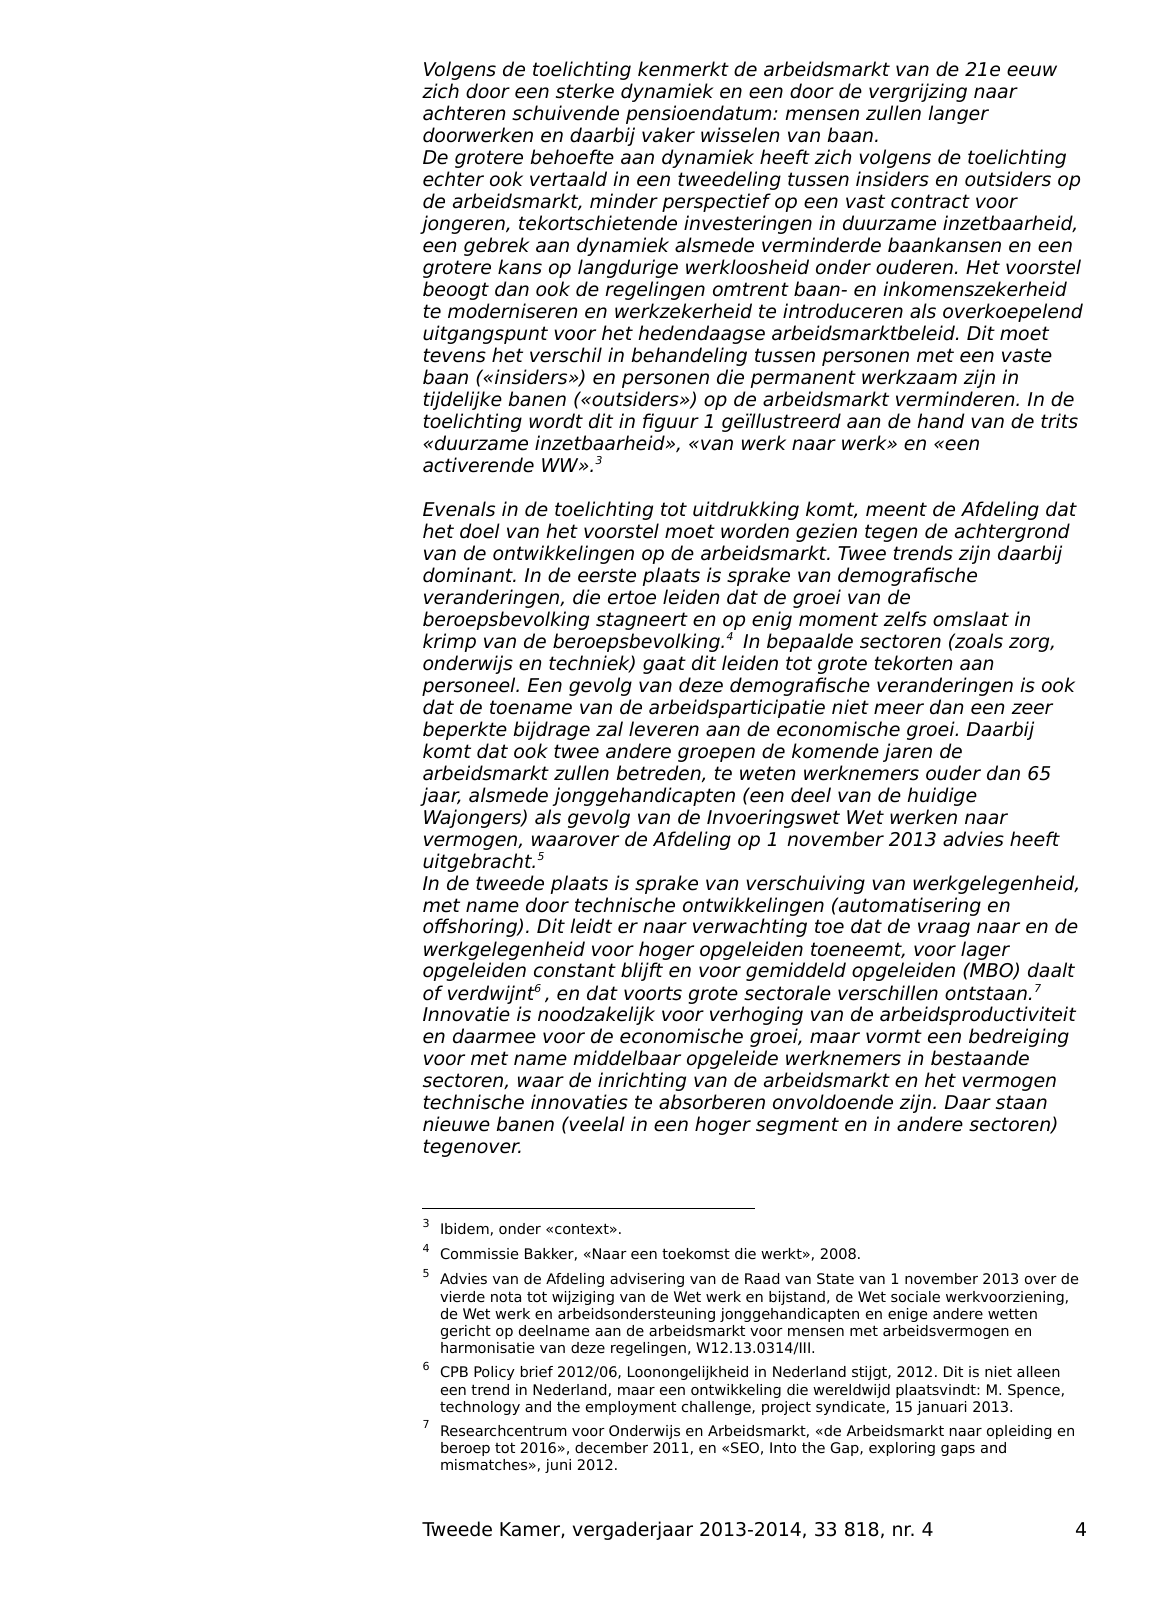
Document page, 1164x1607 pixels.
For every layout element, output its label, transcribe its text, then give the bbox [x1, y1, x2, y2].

text Commissie Bakker, «Naar een toekomst die werkt», 2008. [422, 1242, 1087, 1264]
text CPB Policy brief 2012/06, Loonongelijkheid in Nederland stijgt, 2012. Dit is niet alleen een trend in Nederland, maar een ontwikkeling die wereldwijd plaatsvindt: M. Spence, technology and the employment challenge, project syndicate, 15 januari 2013. [422, 1360, 1087, 1416]
text Advies van de Afdeling advisering van de Raad van State van 1 november 2013 over de vierde nota tot wijziging van de Wet werk en bijstand, de Wet sociale werkvoorziening, de Wet werk en arbeidsondersteuning jonggehandicapten en enige andere wetten gericht op deelname aan de arbeidsmarkt voor mensen met arbeidsvermogen en harmonisatie van deze regelingen, W12.13.0314/III. [422, 1267, 1087, 1357]
text Researchcentrum voor Onderwijs en Arbeidsmarkt, «de Arbeidsmarkt naar opleiding en beroep tot 2016», december 2011, en «SEO, Into the Gap, exploring gaps and mismatches», juni 2012. [422, 1418, 1087, 1474]
text De grotere behoefte aan dynamiek heeft zich volgens de toelichting echter ook vertaald in een tweedeling tussen insiders en outsiders op de arbeidsmarkt, minder perspectief op een vast contract voor jongeren, tekortschietende investeringen in duurzame inzetbaarheid, een gebrek aan dynamiek alsmede verminderde baankansen en een grotere kans op langdurige werkloosheid onder ouderen. Het voorstel beoogt dan ook de regelingen omtrent baan- en inkomenszekerheid te moderniseren en werkzekerheid te introduceren als overkoepelend uitgangspunt voor het hedendaagse arbeidsmarktbeleid. Dit moet tevens het verschil in behandeling tussen personen met een vaste baan («insiders») en personen die permanent werkzaam zijn in tijdelijke banen («outsiders») op de arbeidsmarkt verminderen. In de toelichting wordt dit in figuur 1 geïllustreerd aan de hand van de trits «duurzame inzetbaarheid», «van werk naar werk» en «een activerende WW». [422, 147, 1087, 477]
text In de tweede plaats is sprake van verschuiving van werkgelegenheid, met name door technische ontwikkelingen (automatisering en offshoring). Dit leidt er naar verwachting toe dat de vraag naar en de werkgelegenheid voor hoger opgeleiden toeneemt, voor lager opgeleiden constant blijft en voor gemiddeld opgeleiden (MBO) daalt of verdwijnt, en dat voorts grote sectorale verschillen ontstaan. Innovatie is noodzakelijk voor verhoging van de arbeidsproductiviteit en daarmee voor de economische groei, maar vormt een bedreiging voor met name middelbaar opgeleide werknemers in bestaande sectoren, waar de inrichting van de arbeidsmarkt en het vermogen technische innovaties te absorberen onvoldoende zijn. Daar staan nieuwe banen (veelal in een hoger segment en in andere sectoren) tegenover. [422, 872, 1087, 1158]
text Evenals in de toelichting tot uitdrukking komt, meent de Afdeling dat het doel van het voorstel moet worden gezien tegen de achtergrond van de ontwikkelingen op de arbeidsmarkt. Twee trends zijn daarbij dominant. In de eerste plaats is sprake van demografische veranderingen, die ertoe leiden dat de groei van de beroepsbevolking stagneert en op enig moment zelfs omslaat in krimp van de beroepsbevolking. In bepaalde sectoren (zoals zorg, onderwijs en techniek) gaat dit leiden tot grote tekorten aan personeel. Een gevolg van deze demografische veranderingen is ook dat de toename van de arbeidsparticipatie niet meer dan een zeer beperkte bijdrage zal leveren aan de economische groei. Daarbij komt dat ook twee andere groepen de komende jaren de arbeidsmarkt zullen betreden, te weten werknemers ouder dan 65 jaar, alsmede jonggehandicapten (een deel van de huidige Wajongers) als gevolg van de Invoeringswet Wet werken naar vermogen, waarover de Afdeling op 1 november 2013 advies heeft uitgebracht. [422, 499, 1087, 872]
text Volgens de toelichting kenmerkt de arbeidsmarkt van de 21e eeuw zich door een sterke dynamiek en een door de vergrijzing naar achteren schuivende pensioendatum: mensen zullen langer doorwerken en daarbij vaker wisselen van baan. [422, 59, 1087, 147]
text Ibidem, onder «context». [422, 1217, 1087, 1239]
